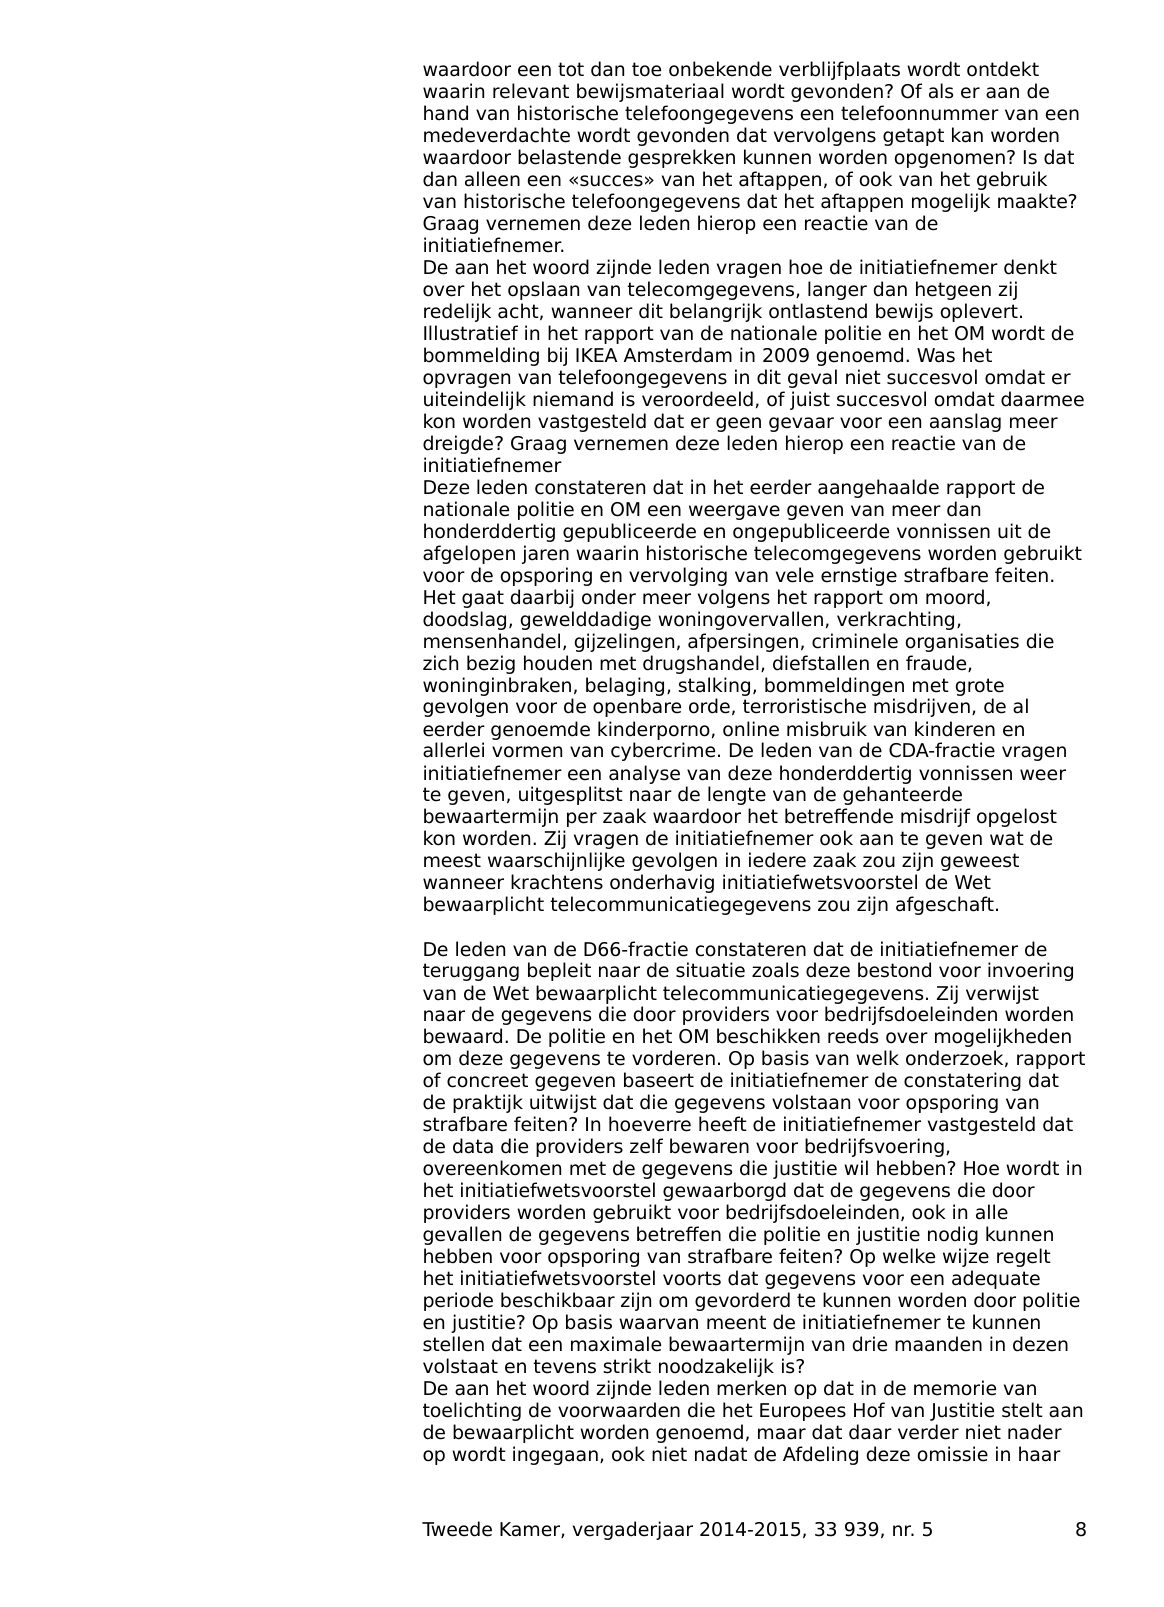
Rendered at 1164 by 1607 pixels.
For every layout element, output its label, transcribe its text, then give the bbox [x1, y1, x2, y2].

text De leden van de D66-fractie constateren dat de initiatiefnemer de teruggang bepleit naar de situatie zoals deze bestond voor invoering van de Wet bewaarplicht telecommunicatiegegevens. Zij verwijst naar de gegevens die door providers voor bedrijfsdoeleinden worden bewaard. De politie en het OM beschikken reeds over mogelijkheden om deze gegevens te vorderen. Op basis van welk onderzoek, rapport of concreet gegeven baseert de initiatiefnemer de constatering dat de praktijk uitwijst dat die gegevens volstaan voor opsporing van strafbare feiten? In hoeverre heeft de initiatiefnemer vastgesteld dat de data die providers zelf bewaren voor bedrijfsvoering, overeenkomen met de gegevens die justitie wil hebben? Hoe wordt in het initiatiefwetsvoorstel gewaarborgd dat de gegevens die door providers worden gebruikt voor bedrijfsdoeleinden, ook in alle gevallen de gegevens betreffen die politie en justitie nodig kunnen hebben voor opsporing van strafbare feiten? Op welke wijze regelt het initiatiefwetsvoorstel voorts dat gegevens voor een adequate periode beschikbaar zijn om gevorderd te kunnen worden door politie en justitie? Op basis waarvan meent de initiatiefnemer te kunnen stellen dat een maximale bewaartermijn van drie maanden in dezen volstaat en tevens strikt noodzakelijk is? [422, 938, 1087, 1378]
text De aan het woord zijnde leden merken op dat in de memorie van toelichting de voorwaarden die het Europees Hof van Justitie stelt aan de bewaarplicht worden genoemd, maar dat daar verder niet nader op wordt ingegaan, ook niet nadat de Afdeling deze omissie in haar [422, 1378, 1087, 1466]
text waardoor een tot dan toe onbekende verblijfplaats wordt ontdekt waarin relevant bewijsmateriaal wordt gevonden? Of als er aan de hand van historische telefoongegevens een telefoonnummer van een medeverdachte wordt gevonden dat vervolgens getapt kan worden waardoor belastende gesprekken kunnen worden opgenomen? Is dat dan alleen een «succes» van het aftappen, of ook van het gebruik van historische telefoongegevens dat het aftappen mogelijk maakte? Graag vernemen deze leden hierop een reactie van de initiatiefnemer. [422, 59, 1087, 257]
text Deze leden constateren dat in het eerder aangehaalde rapport de nationale politie en OM een weergave geven van meer dan honderddertig gepubliceerde en ongepubliceerde vonnissen uit de afgelopen jaren waarin historische telecomgegevens worden gebruikt voor de opsporing en vervolging van vele ernstige strafbare feiten. Het gaat daarbij onder meer volgens het rapport om moord, doodslag, gewelddadige woningovervallen, verkrachting, mensenhandel, gijzelingen, afpersingen, criminele organisaties die zich bezig houden met drugshandel, diefstallen en fraude, woninginbraken, belaging, stalking, bommeldingen met grote gevolgen voor de openbare orde, terroristische misdrijven, de al eerder genoemde kinderporno, online misbruik van kinderen en allerlei vormen van cybercrime. De leden van de CDA-fractie vragen initiatiefnemer een analyse van deze honderddertig vonnissen weer te geven, uitgesplitst naar de lengte van de gehanteerde bewaartermijn per zaak waardoor het betreffende misdrijf opgelost kon worden. Zij vragen de initiatiefnemer ook aan te geven wat de meest waarschijnlijke gevolgen in iedere zaak zou zijn geweest wanneer krachtens onderhavig initiatiefwetsvoorstel de Wet bewaarplicht telecommunicatiegegevens zou zijn afgeschaft. [422, 477, 1087, 916]
text De aan het woord zijnde leden vragen hoe de initiatiefnemer denkt over het opslaan van telecomgegevens, langer dan hetgeen zij redelijk acht, wanneer dit belangrijk ontlastend bewijs oplevert. Illustratief in het rapport van de nationale politie en het OM wordt de bommelding bij IKEA Amsterdam in 2009 genoemd. Was het opvragen van telefoongegevens in dit geval niet succesvol omdat er uiteindelijk niemand is veroordeeld, of juist succesvol omdat daarmee kon worden vastgesteld dat er geen gevaar voor een aanslag meer dreigde? Graag vernemen deze leden hierop een reactie van de initiatiefnemer [422, 257, 1087, 477]
